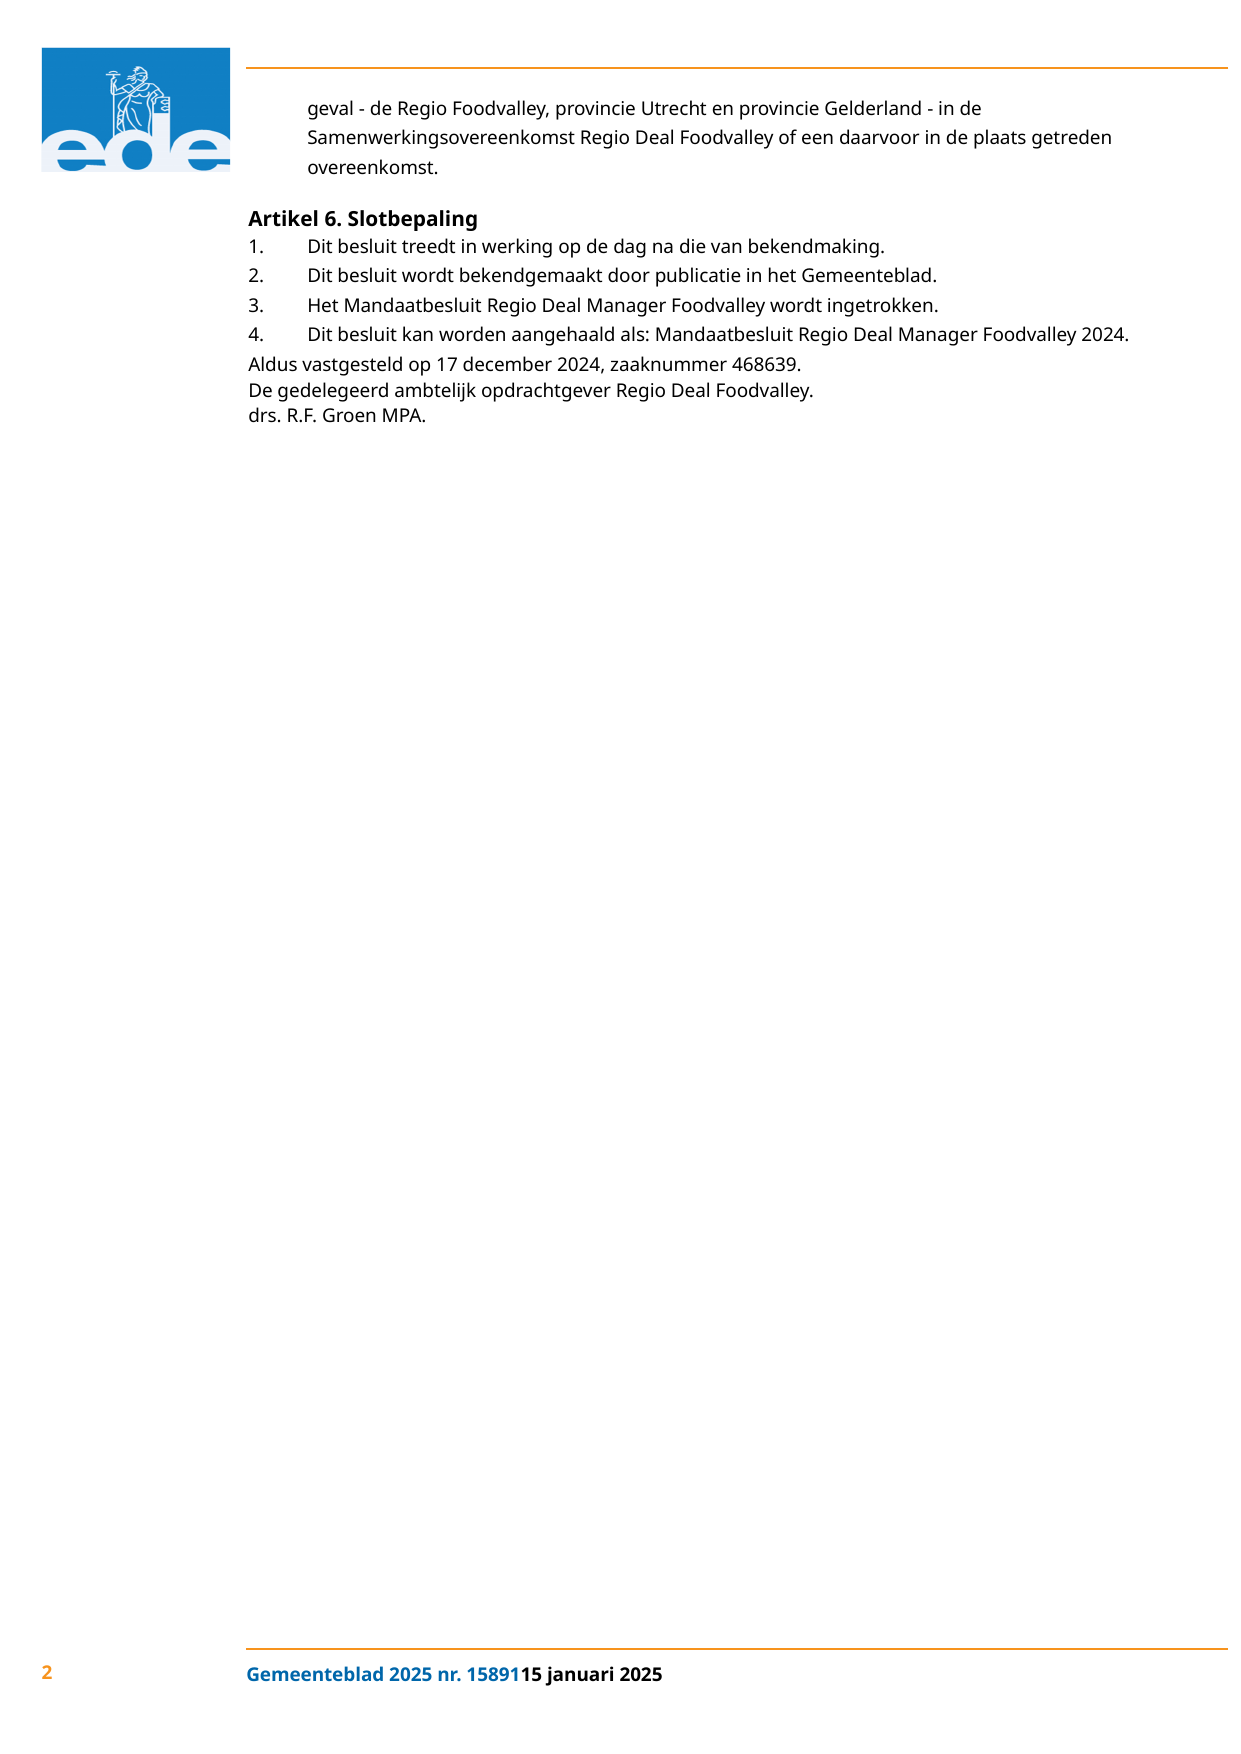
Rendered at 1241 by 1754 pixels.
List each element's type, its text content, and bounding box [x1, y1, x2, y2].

list Het Mandaatbesluit Regio Deal Manager Foodvalley wordt ingetrokken. [248, 292, 1152, 318]
text drs. R.F. Groen MPA. [248, 403, 1152, 428]
list Dit besluit treedt in werking op de dag na die van bekendmaking. [248, 233, 1152, 258]
text De gedelegeerd ambtelijk opdrachtgever Regio Deal Foodvalley. [248, 377, 1152, 403]
list geval - de Regio Foodvalley, provincie Utrecht en provincie Gelderland - in de Samenwerkingsovereenkomst Regio Deal Foodvalley of een daarvoor in de plaats getreden overeenkomst. [248, 95, 1152, 180]
text Artikel 6. Slotbepaling [248, 204, 1152, 233]
text Aldus vastgesteld op 17 december 2024, zaaknummer 468639. [248, 351, 1152, 377]
list Dit besluit wordt bekendgemaakt door publicatie in het Gemeenteblad. [248, 262, 1152, 288]
list Dit besluit kan worden aangehaald als: Mandaatbesluit Regio Deal Manager Foodvalley 2024. [248, 322, 1152, 347]
picture [41, 47, 231, 172]
